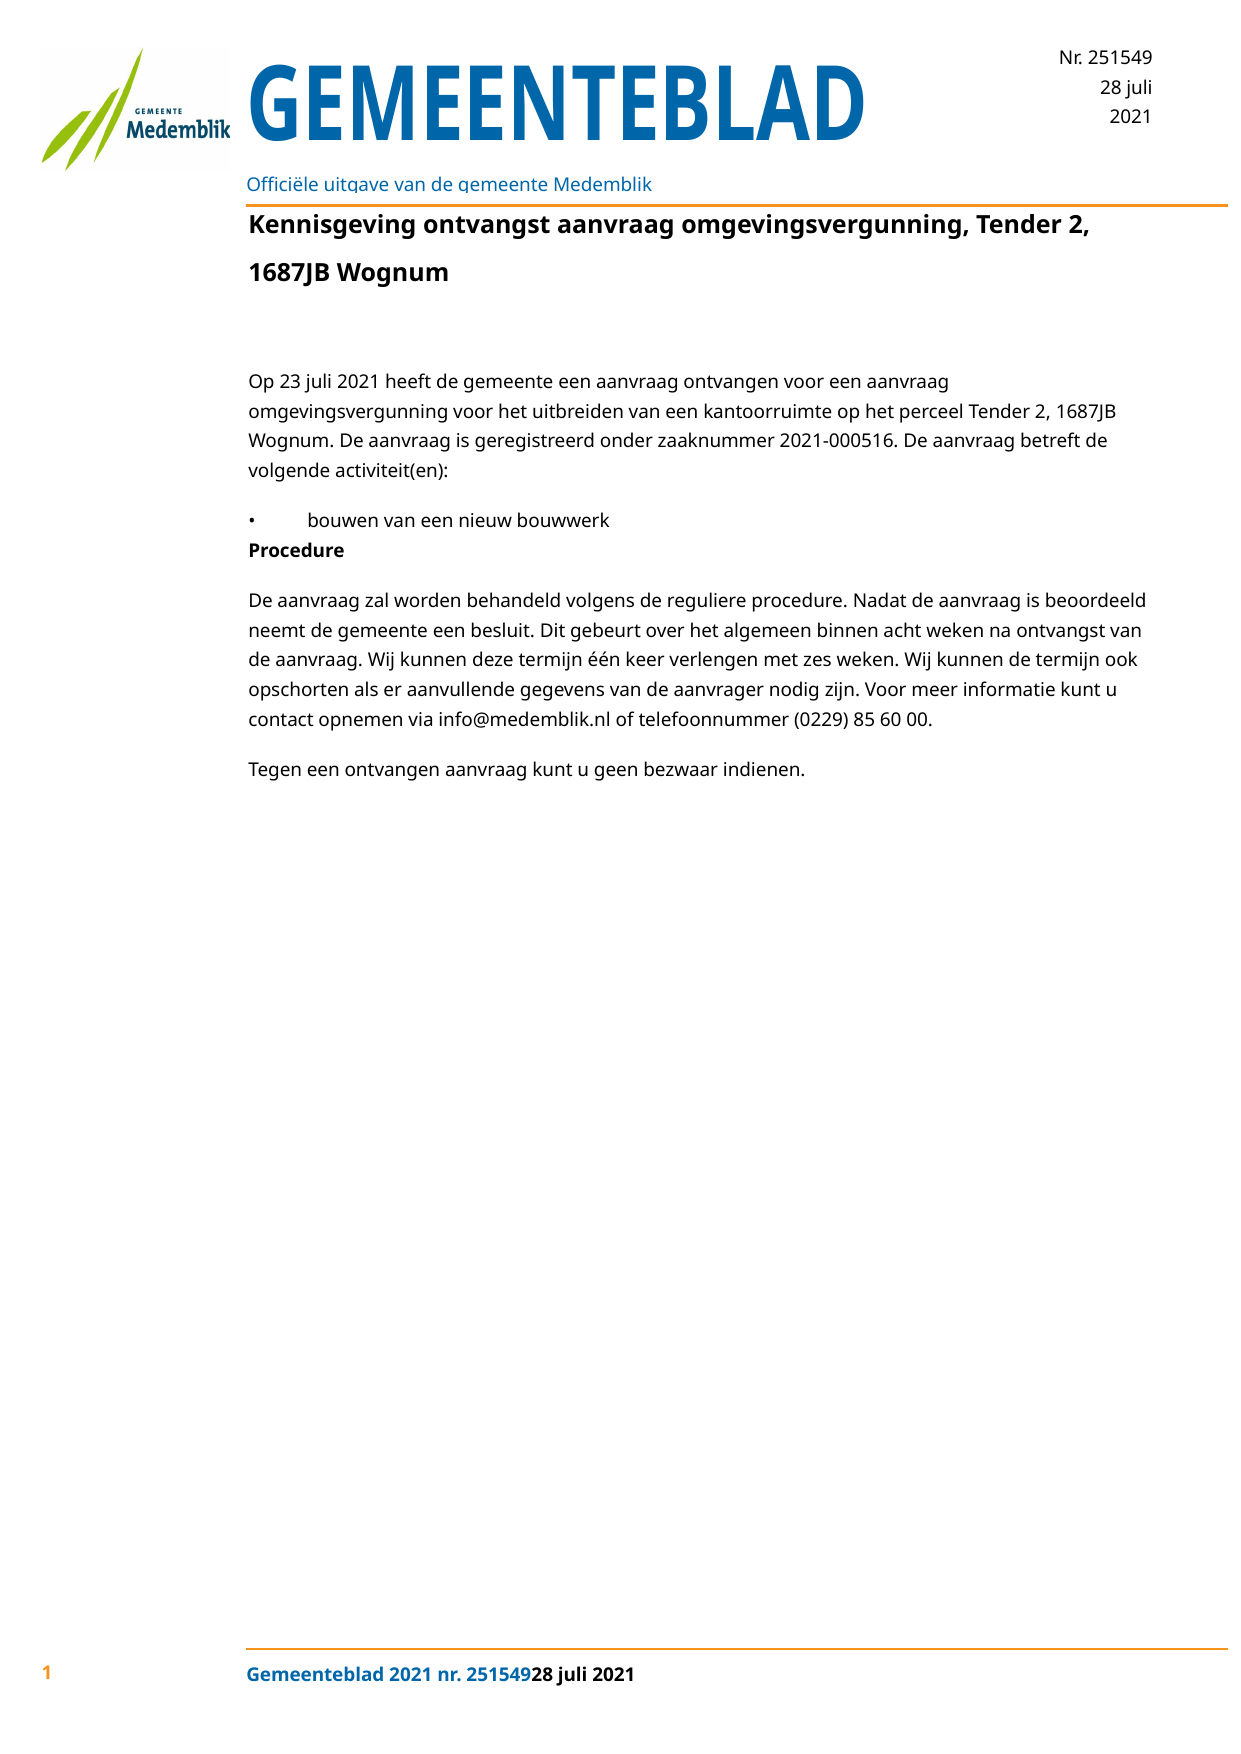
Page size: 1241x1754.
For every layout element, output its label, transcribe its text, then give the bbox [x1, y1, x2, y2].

text Op 23 juli 2021 heeft de gemeente een aanvraag ontvangen voor een aanvraag omgevingsvergunning voor het uitbreiden van een kantoorruimte op het perceel Tender 2, 1687JB Wognum. De aanvraag is geregistreerd onder zaaknummer 2021-000516. De aanvraag betreft de volgende activiteit(en): [248, 368, 1152, 483]
text De aanvraag zal worden behandeld volgens de reguliere procedure. Nadat de aanvraag is beoordeeld neemt de gemeente een besluit. Dit gebeurt over het algemeen binnen acht weken na ontvangst van de aanvraag. Wij kunnen deze termijn één keer verlengen met zes weken. Wij kunnen de termijn ook opschorten als er aanvullende gegevens van de aanvrager nodig zijn. Voor meer informatie kunt u contact opnemen via info@medemblik.nl of telefoonnummer (0229) 85 60 00. [248, 587, 1152, 732]
text Kennisgeving ontvangst aanvraag omgevingsvergunning, Tender 2, 1687JB Wognum [248, 207, 1152, 288]
text Procedure [248, 537, 1152, 563]
list bouwen van een nieuw bouwwerk [248, 507, 1152, 533]
text Tegen een ontvangen aanvraag kunt u geen bezwaar indienen. [248, 756, 1152, 782]
picture [41, 47, 231, 172]
